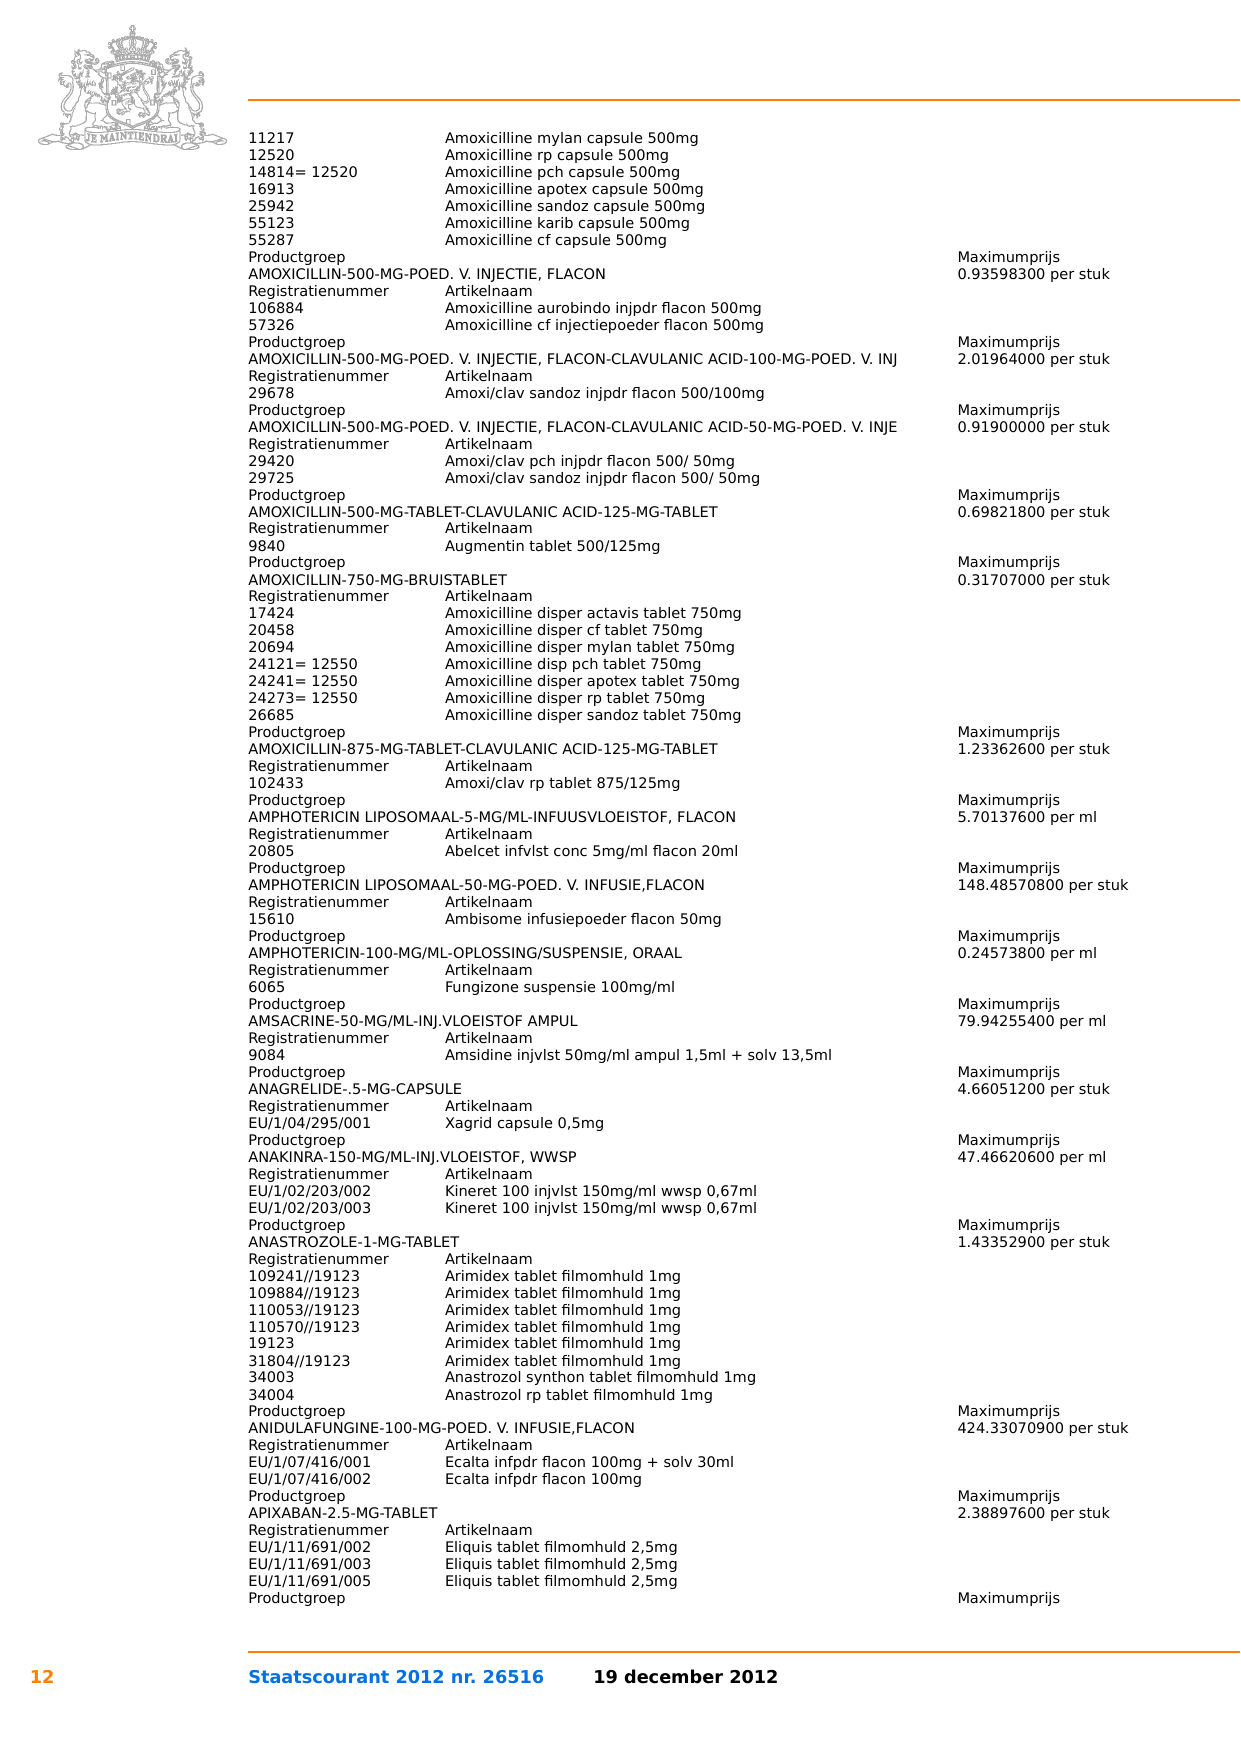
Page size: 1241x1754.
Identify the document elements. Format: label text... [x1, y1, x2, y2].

table_cell [439, 1488, 951, 1505]
table_cell 0.24573800 per ml [951, 945, 1163, 962]
picture [38, 25, 227, 150]
table_cell Kineret 100 injvlst 150mg/ml wwsp 0,67ml [439, 1200, 951, 1217]
table_cell 0.31707000 per stuk [951, 571, 1163, 588]
table_cell Registratienummer [248, 1030, 439, 1047]
table_cell Maximumprijs [951, 249, 1163, 266]
table_cell EU/1/02/203/002 [248, 1183, 439, 1199]
table_cell Registratienummer [248, 588, 439, 605]
table_cell 29420 [248, 453, 439, 469]
table_cell Artikelnaam [439, 1030, 951, 1047]
table_cell [951, 1115, 1163, 1132]
table_cell Amsidine injvlst 50mg/ml ampul 1,5ml + solv 13,5ml [439, 1047, 951, 1064]
table_cell Amoxicilline rp capsule 500mg [439, 147, 951, 164]
table_cell Eliquis tablet filmomhuld 2,5mg [439, 1539, 951, 1556]
table_cell [951, 1437, 1163, 1454]
table_cell ANASTROZOLE-1-MG-TABLET [248, 1234, 951, 1251]
table_cell 25942 [248, 198, 439, 215]
table_cell [951, 520, 1163, 537]
table_cell Productgroep [248, 486, 439, 503]
table_cell 109884//19123 [248, 1285, 439, 1301]
table_cell 2.38897600 per stuk [951, 1505, 1163, 1522]
table_cell Amoxicilline karib capsule 500mg [439, 215, 951, 232]
table_cell Arimidex tablet filmomhuld 1mg [439, 1285, 951, 1301]
table_cell Productgroep [248, 792, 439, 809]
table_cell Ecalta infpdr flacon 100mg + solv 30ml [439, 1454, 951, 1471]
table_cell Artikelnaam [439, 1251, 951, 1267]
table_cell Amoxicilline pch capsule 500mg [439, 164, 951, 181]
table_cell [439, 1590, 951, 1607]
table_cell Registratienummer [248, 894, 439, 911]
table_cell EU/1/11/691/002 [248, 1539, 439, 1556]
table_cell 110570//19123 [248, 1319, 439, 1335]
table_cell 102433 [248, 775, 439, 792]
table_cell [951, 1539, 1163, 1556]
table_cell AMOXICILLIN-500-MG-TABLET-CLAVULANIC ACID-125-MG-TABLET [248, 504, 951, 520]
table_cell Maximumprijs [951, 1132, 1163, 1149]
table_cell ANAGRELIDE-.5-MG-CAPSULE [248, 1081, 951, 1098]
table_cell Amoxicilline aurobindo injpdr flacon 500mg [439, 300, 951, 317]
table_cell [951, 283, 1163, 300]
table_cell [951, 1285, 1163, 1301]
table_cell 19123 [248, 1335, 439, 1352]
table_cell 20694 [248, 639, 439, 656]
table_cell Registratienummer [248, 520, 439, 537]
table_cell 9084 [248, 1047, 439, 1064]
table_cell Productgroep [248, 1064, 439, 1081]
table_cell [951, 911, 1163, 928]
table_cell Productgroep [248, 928, 439, 945]
table_cell 106884 [248, 300, 439, 317]
table_cell [951, 453, 1163, 469]
table_cell [951, 147, 1163, 164]
table_cell Ambisome infusiepoeder flacon 50mg [439, 911, 951, 928]
table_cell 5.70137600 per ml [951, 809, 1163, 826]
table_cell [439, 1403, 951, 1420]
table_cell 110053//19123 [248, 1301, 439, 1318]
table_cell 34003 [248, 1369, 439, 1386]
table_cell [951, 588, 1163, 605]
table_cell [951, 1386, 1163, 1403]
table_cell [951, 164, 1163, 181]
table_cell Maximumprijs [951, 334, 1163, 351]
table_cell Kineret 100 injvlst 150mg/ml wwsp 0,67ml [439, 1183, 951, 1199]
table_cell 16913 [248, 181, 439, 198]
table_cell AMSACRINE-50-MG/ML-INJ.VLOEISTOF AMPUL [248, 1013, 951, 1030]
table_cell [951, 1200, 1163, 1217]
table_cell Xagrid capsule 0,5mg [439, 1115, 951, 1132]
table_cell [439, 996, 951, 1013]
table_cell [951, 232, 1163, 249]
table_cell Productgroep [248, 1403, 439, 1420]
table_cell [439, 724, 951, 741]
table_cell AMOXICILLIN-500-MG-POED. V. INJECTIE, FLACON [248, 266, 951, 283]
table_cell [951, 130, 1163, 147]
table_cell Ecalta infpdr flacon 100mg [439, 1471, 951, 1488]
table_cell [951, 707, 1163, 724]
table_cell 2.01964000 per stuk [951, 351, 1163, 368]
table_cell Amoxicilline disper cf tablet 750mg [439, 622, 951, 639]
table_cell [951, 673, 1163, 690]
table_cell [951, 639, 1163, 656]
table_cell 424.33070900 per stuk [951, 1420, 1163, 1437]
table_cell 6065 [248, 979, 439, 996]
table_cell 55123 [248, 215, 439, 232]
table_cell Artikelnaam [439, 520, 951, 537]
table_cell Productgroep [248, 1488, 439, 1505]
table_cell [951, 622, 1163, 639]
table_cell [951, 181, 1163, 198]
table_cell 1.23362600 per stuk [951, 741, 1163, 758]
table_cell Amoxi/clav pch injpdr flacon 500/ 50mg [439, 453, 951, 469]
table_cell AMPHOTERICIN LIPOSOMAAL-5-MG/ML-INFUUSVLOEISTOF, FLACON [248, 809, 951, 826]
table_cell Maximumprijs [951, 1217, 1163, 1233]
table_cell [951, 1454, 1163, 1471]
table_cell 0.69821800 per stuk [951, 504, 1163, 520]
table_cell Amoxi/clav sandoz injpdr flacon 500/ 50mg [439, 470, 951, 486]
table_cell Amoxicilline disper rp tablet 750mg [439, 690, 951, 707]
table_cell 29678 [248, 385, 439, 402]
table_cell EU/1/11/691/005 [248, 1573, 439, 1590]
table_cell 20458 [248, 622, 439, 639]
table_cell AMOXICILLIN-500-MG-POED. V. INJECTIE, FLACON-CLAVULANIC ACID-100-MG-POED. V. INJ [248, 351, 951, 368]
table_cell [951, 1183, 1163, 1199]
table_cell 17424 [248, 605, 439, 622]
table_cell 20805 [248, 843, 439, 860]
table_cell Maximumprijs [951, 792, 1163, 809]
table_cell Amoxicilline sandoz capsule 500mg [439, 198, 951, 215]
table_cell 0.91900000 per stuk [951, 419, 1163, 436]
table_cell Artikelnaam [439, 758, 951, 775]
table_cell Artikelnaam [439, 1166, 951, 1183]
table_cell [951, 1030, 1163, 1047]
table_cell 9840 [248, 538, 439, 554]
table_cell APIXABAN-2.5-MG-TABLET [248, 1505, 951, 1522]
table_cell [951, 962, 1163, 979]
table_cell Arimidex tablet filmomhuld 1mg [439, 1301, 951, 1318]
table_cell Productgroep [248, 1590, 439, 1607]
table_cell Artikelnaam [439, 368, 951, 384]
table_cell Augmentin tablet 500/125mg [439, 538, 951, 554]
table_cell 31804//19123 [248, 1353, 439, 1369]
table_cell [951, 758, 1163, 775]
table_cell [951, 1319, 1163, 1335]
table_cell Artikelnaam [439, 1437, 951, 1454]
table_cell Amoxicilline disper actavis tablet 750mg [439, 605, 951, 622]
table_cell [439, 554, 951, 571]
table_cell [951, 215, 1163, 232]
table_cell Maximumprijs [951, 402, 1163, 418]
table_cell [439, 928, 951, 945]
table_cell EU/1/07/416/002 [248, 1471, 439, 1488]
table_cell Productgroep [248, 724, 439, 741]
table_cell Productgroep [248, 860, 439, 877]
table_cell EU/1/07/416/001 [248, 1454, 439, 1471]
table_cell 4.66051200 per stuk [951, 1081, 1163, 1098]
table_cell [951, 1556, 1163, 1573]
table_cell [439, 1132, 951, 1149]
table_cell 11217 [248, 130, 439, 147]
table_cell Artikelnaam [439, 826, 951, 843]
table_cell Registratienummer [248, 1437, 439, 1454]
table_cell Productgroep [248, 554, 439, 571]
table_cell Registratienummer [248, 1251, 439, 1267]
table_cell [951, 470, 1163, 486]
table_cell Arimidex tablet filmomhuld 1mg [439, 1319, 951, 1335]
table_cell EU/1/02/203/003 [248, 1200, 439, 1217]
table_cell [439, 860, 951, 877]
table_cell Maximumprijs [951, 724, 1163, 741]
table_cell [951, 538, 1163, 554]
table_cell Productgroep [248, 1132, 439, 1149]
table_cell Anastrozol rp tablet filmomhuld 1mg [439, 1386, 951, 1403]
table_cell Maximumprijs [951, 928, 1163, 945]
table_cell Maximumprijs [951, 1590, 1163, 1607]
table_cell [951, 843, 1163, 860]
table_cell Productgroep [248, 249, 439, 266]
table_cell Registratienummer [248, 758, 439, 775]
table_cell [951, 1268, 1163, 1284]
table_cell 1.43352900 per stuk [951, 1234, 1163, 1251]
table_cell Registratienummer [248, 962, 439, 979]
table_cell [951, 656, 1163, 673]
table_cell [951, 368, 1163, 384]
table_cell [951, 1369, 1163, 1386]
table_cell Artikelnaam [439, 962, 951, 979]
table_cell EU/1/04/295/001 [248, 1115, 439, 1132]
table_cell 109241//19123 [248, 1268, 439, 1284]
table_cell 47.46620600 per ml [951, 1149, 1163, 1166]
table_cell [951, 1047, 1163, 1064]
table_cell Arimidex tablet filmomhuld 1mg [439, 1353, 951, 1369]
table_cell 57326 [248, 317, 439, 334]
table_cell [951, 317, 1163, 334]
table_cell Artikelnaam [439, 283, 951, 300]
table_cell Amoxicilline cf injectiepoeder flacon 500mg [439, 317, 951, 334]
table_cell Artikelnaam [439, 436, 951, 452]
table_cell [951, 826, 1163, 843]
table_cell Registratienummer [248, 1098, 439, 1115]
table_cell Registratienummer [248, 826, 439, 843]
table_cell Productgroep [248, 996, 439, 1013]
table_cell [951, 1335, 1163, 1352]
table_cell [439, 1217, 951, 1233]
table_cell 34004 [248, 1386, 439, 1403]
table_cell [951, 1166, 1163, 1183]
table_cell 15610 [248, 911, 439, 928]
table_cell 79.94255400 per ml [951, 1013, 1163, 1030]
table_cell 55287 [248, 232, 439, 249]
table_cell Amoxi/clav sandoz injpdr flacon 500/100mg [439, 385, 951, 402]
table_cell Productgroep [248, 334, 439, 351]
table_cell Productgroep [248, 402, 439, 418]
table_cell Registratienummer [248, 1166, 439, 1183]
table_cell Anastrozol synthon tablet filmomhuld 1mg [439, 1369, 951, 1386]
table_cell Maximumprijs [951, 1064, 1163, 1081]
table_cell [951, 436, 1163, 452]
table_cell [951, 198, 1163, 215]
table_cell Arimidex tablet filmomhuld 1mg [439, 1268, 951, 1284]
table_cell 12520 [248, 147, 439, 164]
table_cell Artikelnaam [439, 1098, 951, 1115]
table_cell 0.93598300 per stuk [951, 266, 1163, 283]
table_cell Amoxicilline disper sandoz tablet 750mg [439, 707, 951, 724]
table_cell Eliquis tablet filmomhuld 2,5mg [439, 1556, 951, 1573]
table_cell [439, 1064, 951, 1081]
table_cell Amoxicilline disper mylan tablet 750mg [439, 639, 951, 656]
table_cell [951, 1301, 1163, 1318]
table_cell 148.48570800 per stuk [951, 877, 1163, 894]
table_cell Amoxicilline cf capsule 500mg [439, 232, 951, 249]
table_cell [951, 605, 1163, 622]
table_cell AMOXICILLIN-500-MG-POED. V. INJECTIE, FLACON-CLAVULANIC ACID-50-MG-POED. V. INJE [248, 419, 951, 436]
table_cell [951, 979, 1163, 996]
table_cell 29725 [248, 470, 439, 486]
table_cell [439, 334, 951, 351]
table_cell Fungizone suspensie 100mg/ml [439, 979, 951, 996]
table_cell Registratienummer [248, 368, 439, 384]
table_cell EU/1/11/691/003 [248, 1556, 439, 1573]
table_cell [439, 249, 951, 266]
table_cell 14814= 12520 [248, 164, 439, 181]
table_cell Amoxicilline mylan capsule 500mg [439, 130, 951, 147]
table_cell 24241= 12550 [248, 673, 439, 690]
table_cell 24273= 12550 [248, 690, 439, 707]
table_cell Abelcet infvlst conc 5mg/ml flacon 20ml [439, 843, 951, 860]
table_cell Artikelnaam [439, 588, 951, 605]
table_cell Arimidex tablet filmomhuld 1mg [439, 1335, 951, 1352]
table_cell AMPHOTERICIN-100-MG/ML-OPLOSSING/SUSPENSIE, ORAAL [248, 945, 951, 962]
table_cell [951, 1098, 1163, 1115]
table_cell 26685 [248, 707, 439, 724]
table_cell [439, 402, 951, 418]
table_cell Registratienummer [248, 436, 439, 452]
table_cell Amoxicilline disper apotex tablet 750mg [439, 673, 951, 690]
table_cell 24121= 12550 [248, 656, 439, 673]
table_cell Maximumprijs [951, 486, 1163, 503]
table_cell Registratienummer [248, 283, 439, 300]
table_cell Maximumprijs [951, 860, 1163, 877]
table_cell [951, 775, 1163, 792]
table_cell Amoxicilline apotex capsule 500mg [439, 181, 951, 198]
table_cell [951, 1573, 1163, 1590]
table_cell Amoxi/clav rp tablet 875/125mg [439, 775, 951, 792]
table_cell [951, 300, 1163, 317]
table_cell Maximumprijs [951, 996, 1163, 1013]
table_cell Amoxicilline disp pch tablet 750mg [439, 656, 951, 673]
table_cell Eliquis tablet filmomhuld 2,5mg [439, 1573, 951, 1590]
table_cell [951, 1522, 1163, 1539]
table_cell [951, 1353, 1163, 1369]
table_cell [439, 486, 951, 503]
table_cell [951, 385, 1163, 402]
table_cell [951, 1471, 1163, 1488]
table_cell Registratienummer [248, 1522, 439, 1539]
table_cell Artikelnaam [439, 894, 951, 911]
table_cell Maximumprijs [951, 1403, 1163, 1420]
table_cell Productgroep [248, 1217, 439, 1233]
table_cell AMOXICILLIN-875-MG-TABLET-CLAVULANIC ACID-125-MG-TABLET [248, 741, 951, 758]
table_cell AMPHOTERICIN LIPOSOMAAL-50-MG-POED. V. INFUSIE,FLACON [248, 877, 951, 894]
table_cell [951, 690, 1163, 707]
table_cell Maximumprijs [951, 554, 1163, 571]
table_cell AMOXICILLIN-750-MG-BRUISTABLET [248, 571, 951, 588]
table_cell Artikelnaam [439, 1522, 951, 1539]
table_cell Maximumprijs [951, 1488, 1163, 1505]
table_cell ANIDULAFUNGINE-100-MG-POED. V. INFUSIE,FLACON [248, 1420, 951, 1437]
table_cell [951, 1251, 1163, 1267]
table_cell [439, 792, 951, 809]
table_cell ANAKINRA-150-MG/ML-INJ.VLOEISTOF, WWSP [248, 1149, 951, 1166]
table_cell [951, 894, 1163, 911]
